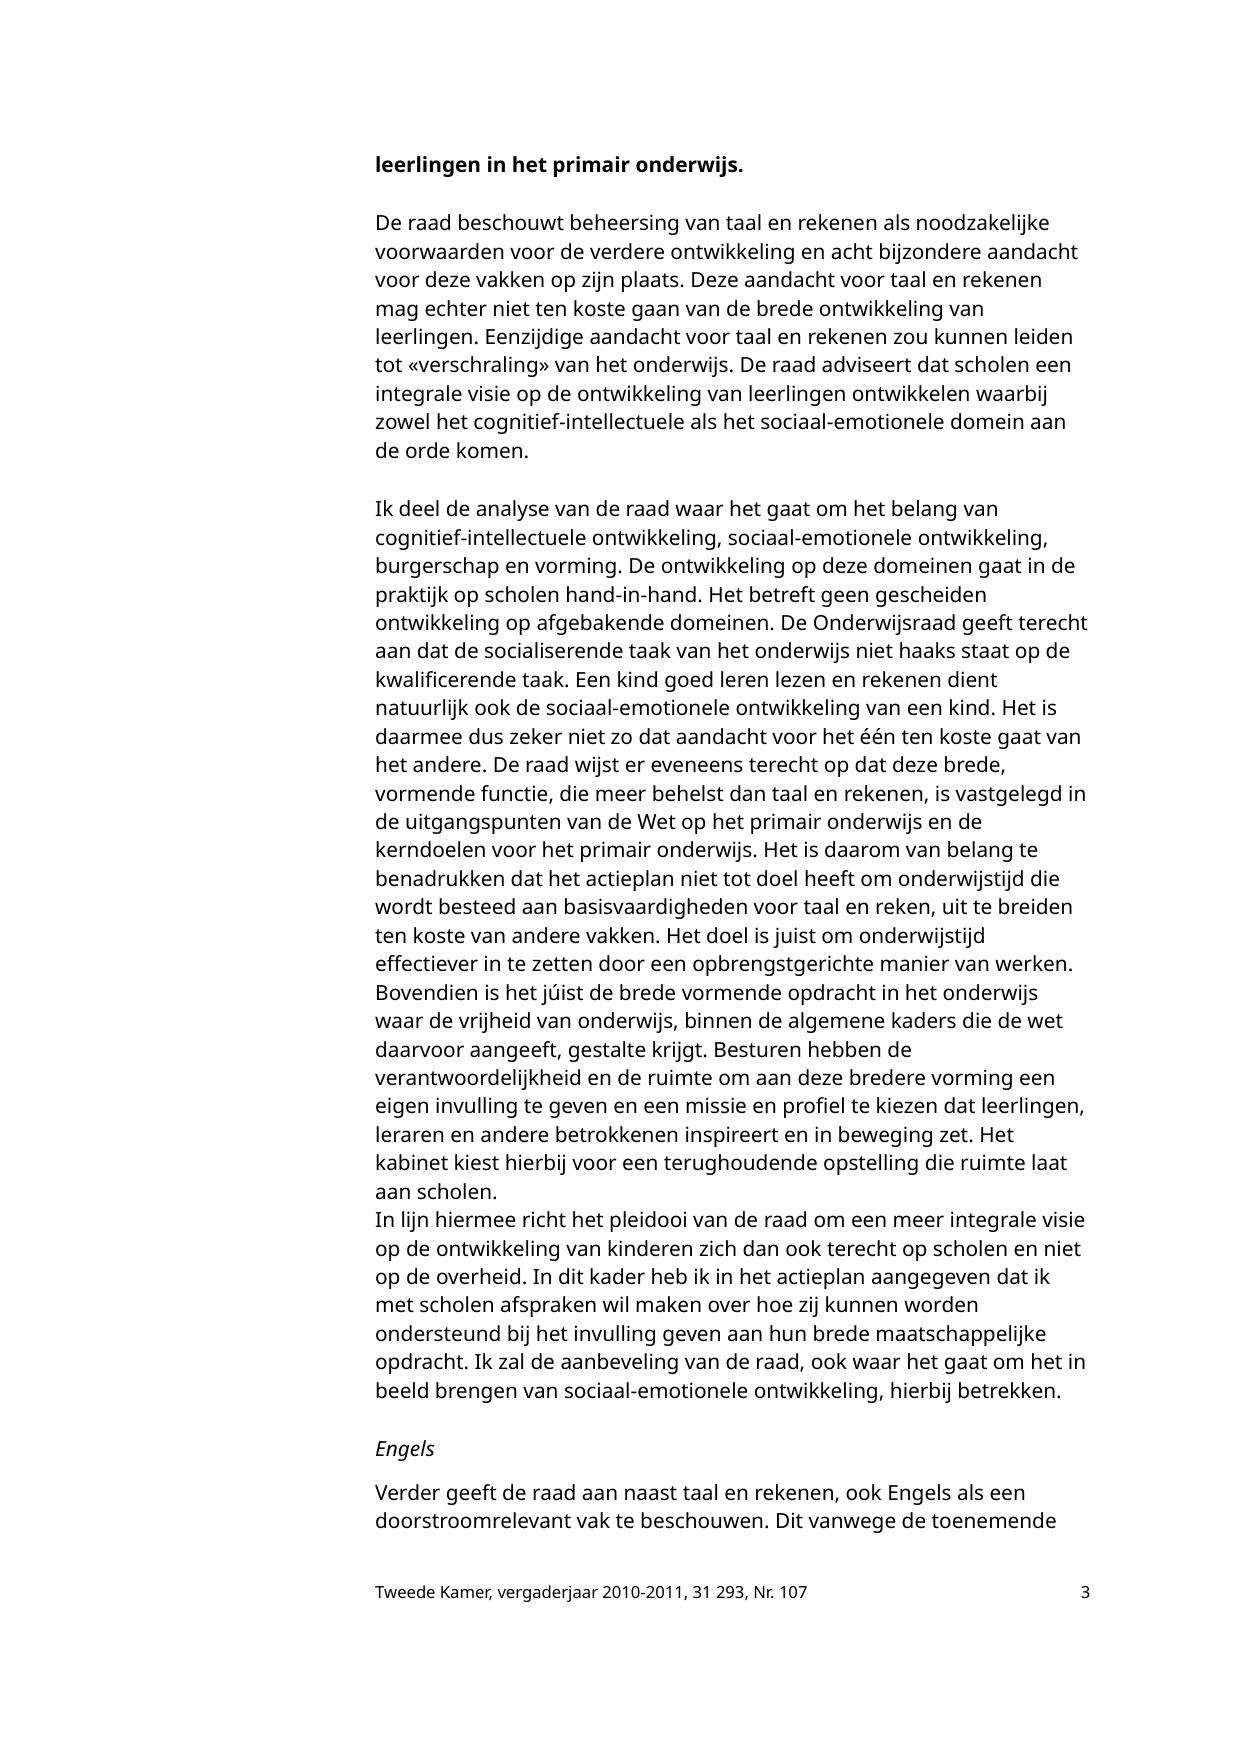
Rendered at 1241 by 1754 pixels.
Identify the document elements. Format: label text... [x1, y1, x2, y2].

text Verder geeft de raad aan naast taal en rekenen, ook Engels als een doorstroomrelevant vak te beschouwen. Dit vanwege de toenemende [375, 1478, 1090, 1535]
text leerlingen in het primair onderwijs. [375, 150, 1090, 178]
text De raad beschouwt beheersing van taal en rekenen als noodzakelijke voorwaarden voor de verdere ontwikkeling en acht bijzondere aandacht voor deze vakken op zijn plaats. Deze aandacht voor taal en rekenen mag echter niet ten koste gaan van de brede ontwikkeling van leerlingen. Eenzijdige aandacht voor taal en rekenen zou kunnen leiden tot «verschraling» van het onderwijs. De raad adviseert dat scholen een integrale visie op de ontwikkeling van leerlingen ontwikkelen waarbij zowel het cognitief-intellectuele als het sociaal-emotionele domein aan de orde komen. [375, 208, 1090, 464]
text Ik deel de analyse van de raad waar het gaat om het belang van cognitief-intellectuele ontwikkeling, sociaal-emotionele ontwikkeling, burgerschap en vorming. De ontwikkeling op deze domeinen gaat in de praktijk op scholen hand-in-hand. Het betreft geen gescheiden ontwikkeling op afgebakende domeinen. De Onderwijsraad geeft terecht aan dat de socialiserende taak van het onderwijs niet haaks staat op de kwalificerende taak. Een kind goed leren lezen en rekenen dient natuurlijk ook de sociaal-emotionele ontwikkeling van een kind. Het is daarmee dus zeker niet zo dat aandacht voor het één ten koste gaat van het andere. De raad wijst er eveneens terecht op dat deze brede, vormende functie, die meer behelst dan taal en rekenen, is vastgelegd in de uitgangspunten van de Wet op het primair onderwijs en de kerndoelen voor het primair onderwijs. Het is daarom van belang te benadrukken dat het actieplan niet tot doel heeft om onderwijstijd die wordt besteed aan basisvaardigheden voor taal en reken, uit te breiden ten koste van andere vakken. Het doel is juist om onderwijstijd effectiever in te zetten door een opbrengstgerichte manier van werken. [375, 494, 1090, 978]
text In lijn hiermee richt het pleidooi van de raad om een meer integrale visie op de ontwikkeling van kinderen zich dan ook terecht op scholen en niet op de overheid. In dit kader heb ik in het actieplan aangegeven dat ik met scholen afspraken wil maken over hoe zij kunnen worden ondersteund bij het invulling geven aan hun brede maatschappelijke opdracht. Ik zal de aanbeveling van de raad, ook waar het gaat om het in beeld brengen van sociaal-emotionele ontwikkeling, hierbij betrekken. [375, 1205, 1090, 1404]
text Bovendien is het júist de brede vormende opdracht in het onderwijs waar de vrijheid van onderwijs, binnen de algemene kaders die de wet daarvoor aangeeft, gestalte krijgt. Besturen hebben de verantwoordelijkheid en de ruimte om aan deze bredere vorming een eigen invulling te geven en een missie en profiel te kiezen dat leerlingen, leraren en andere betrokkenen inspireert en in beweging zet. Het kabinet kiest hierbij voor een terughoudende opstelling die ruimte laat aan scholen. [375, 978, 1090, 1205]
text Engels [375, 1434, 1090, 1463]
